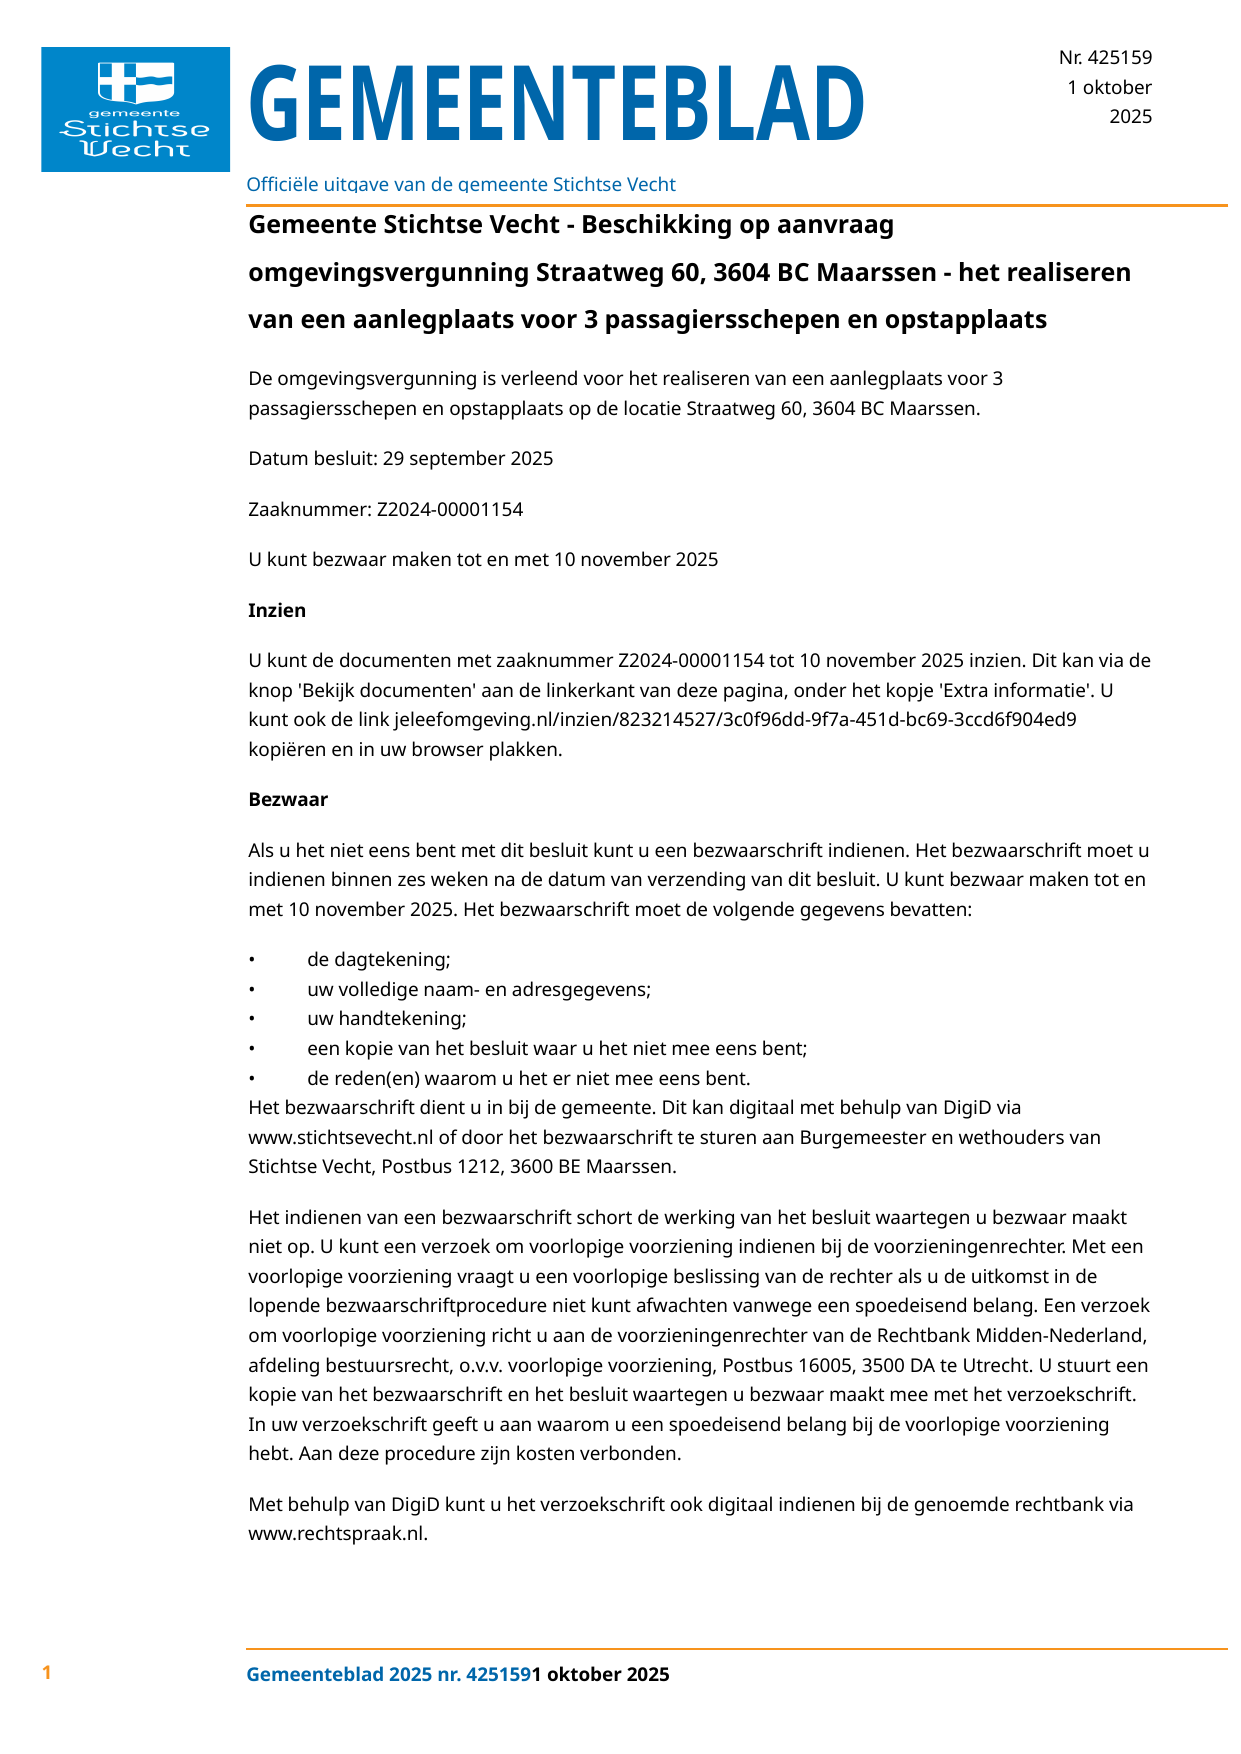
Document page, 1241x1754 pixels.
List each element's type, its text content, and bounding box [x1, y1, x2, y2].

text Datum besluit: 29 september 2025 [248, 446, 1152, 471]
text Als u het niet eens bent met dit besluit kunt u een bezwaarschrift indienen. Het bezwaarschrift moet u indienen binnen zes weken na de datum van verzending van dit besluit. U kunt bezwaar maken tot en met 10 november 2025. Het bezwaarschrift moet de volgende gegevens bevatten: [248, 837, 1152, 922]
text Met behulp van DigiD kunt u het verzoekschrift ook digitaal indienen bij de genoemde rechtbank via www.rechtspraak.nl. [248, 1491, 1152, 1546]
picture [137, 63, 174, 103]
text Gemeente Stichtse Vecht - Beschikking op aanvraag omgevingsvergunning Straatweg 60, 3604 BC Maarssen - het realiseren van een aanlegplaats voor 3 passagiersschepen en opstapplaats [248, 207, 1152, 336]
text Het bezwaarschrift dient u in bij de gemeente. Dit kan digitaal met behulp van DigiD via www.stichtsevecht.nl of door het bezwaarschrift te sturen aan Burgemeester en wethouders van Stichtse Vecht, Postbus 1212, 3600 BE Maarssen. [248, 1094, 1152, 1179]
list een kopie van het besluit waar u het niet mee eens bent; [248, 1035, 1152, 1061]
list de reden(en) waarom u het er niet mee eens bent. [248, 1065, 1152, 1090]
text Bezwaar [248, 786, 1152, 812]
list de dagtekening; [248, 946, 1152, 972]
text Inzien [248, 597, 1152, 622]
picture [99, 63, 135, 101]
text Het indienen van een bezwaarschrift schort de werking van het besluit waartegen u bezwaar maakt niet op. U kunt een verzoek om voorlopige voorziening indienen bij de voorzieningenrechter. Met een voorlopige voorziening vraagt u een voorlopige beslissing van de rechter als u de uitkomst in de lopende bezwaarschriftprocedure niet kunt afwachten vanwege een spoedeisend belang. Een verzoek om voorlopige voorziening richt u aan de voorzieningenrechter van de Rechtbank Midden-Nederland, afdeling bestuursrecht, o.v.v. voorlopige voorziening, Postbus 16005, 3500 DA te Utrecht. U stuurt een kopie van het bezwaarschrift en het besluit waartegen u bezwaar maakt mee met het verzoekschrift. In uw verzoekschrift geeft u aan waarom u een spoedeisend belang bij de voorlopige voorziening hebt. Aan deze procedure zijn kosten verbonden. [248, 1204, 1152, 1466]
text U kunt bezwaar maken tot en met 10 november 2025 [248, 546, 1152, 572]
text De omgevingsvergunning is verleend voor het realiseren van een aanlegplaats voor 3 passagiersschepen en opstapplaats op de locatie Straatweg 60, 3604 BC Maarssen. [248, 366, 1152, 421]
list uw handtekening; [248, 1006, 1152, 1031]
text U kunt de documenten met zaaknummer Z2024-00001154 tot 10 november 2025 inzien. Dit kan via de knop 'Bekijk documenten' aan de linkerkant van deze pagina, onder het kopje 'Extra informatie'. U kunt ook de link jeleefomgeving.nl/inzien/823214527/3c0f96dd-9f7a-451d-bc69-3ccd6f904ed9 kopiëren en in uw browser plakken. [248, 647, 1152, 762]
text Zaaknummer: Z2024-00001154 [248, 496, 1152, 522]
list uw volledige naam- en adresgegevens; [248, 976, 1152, 1002]
